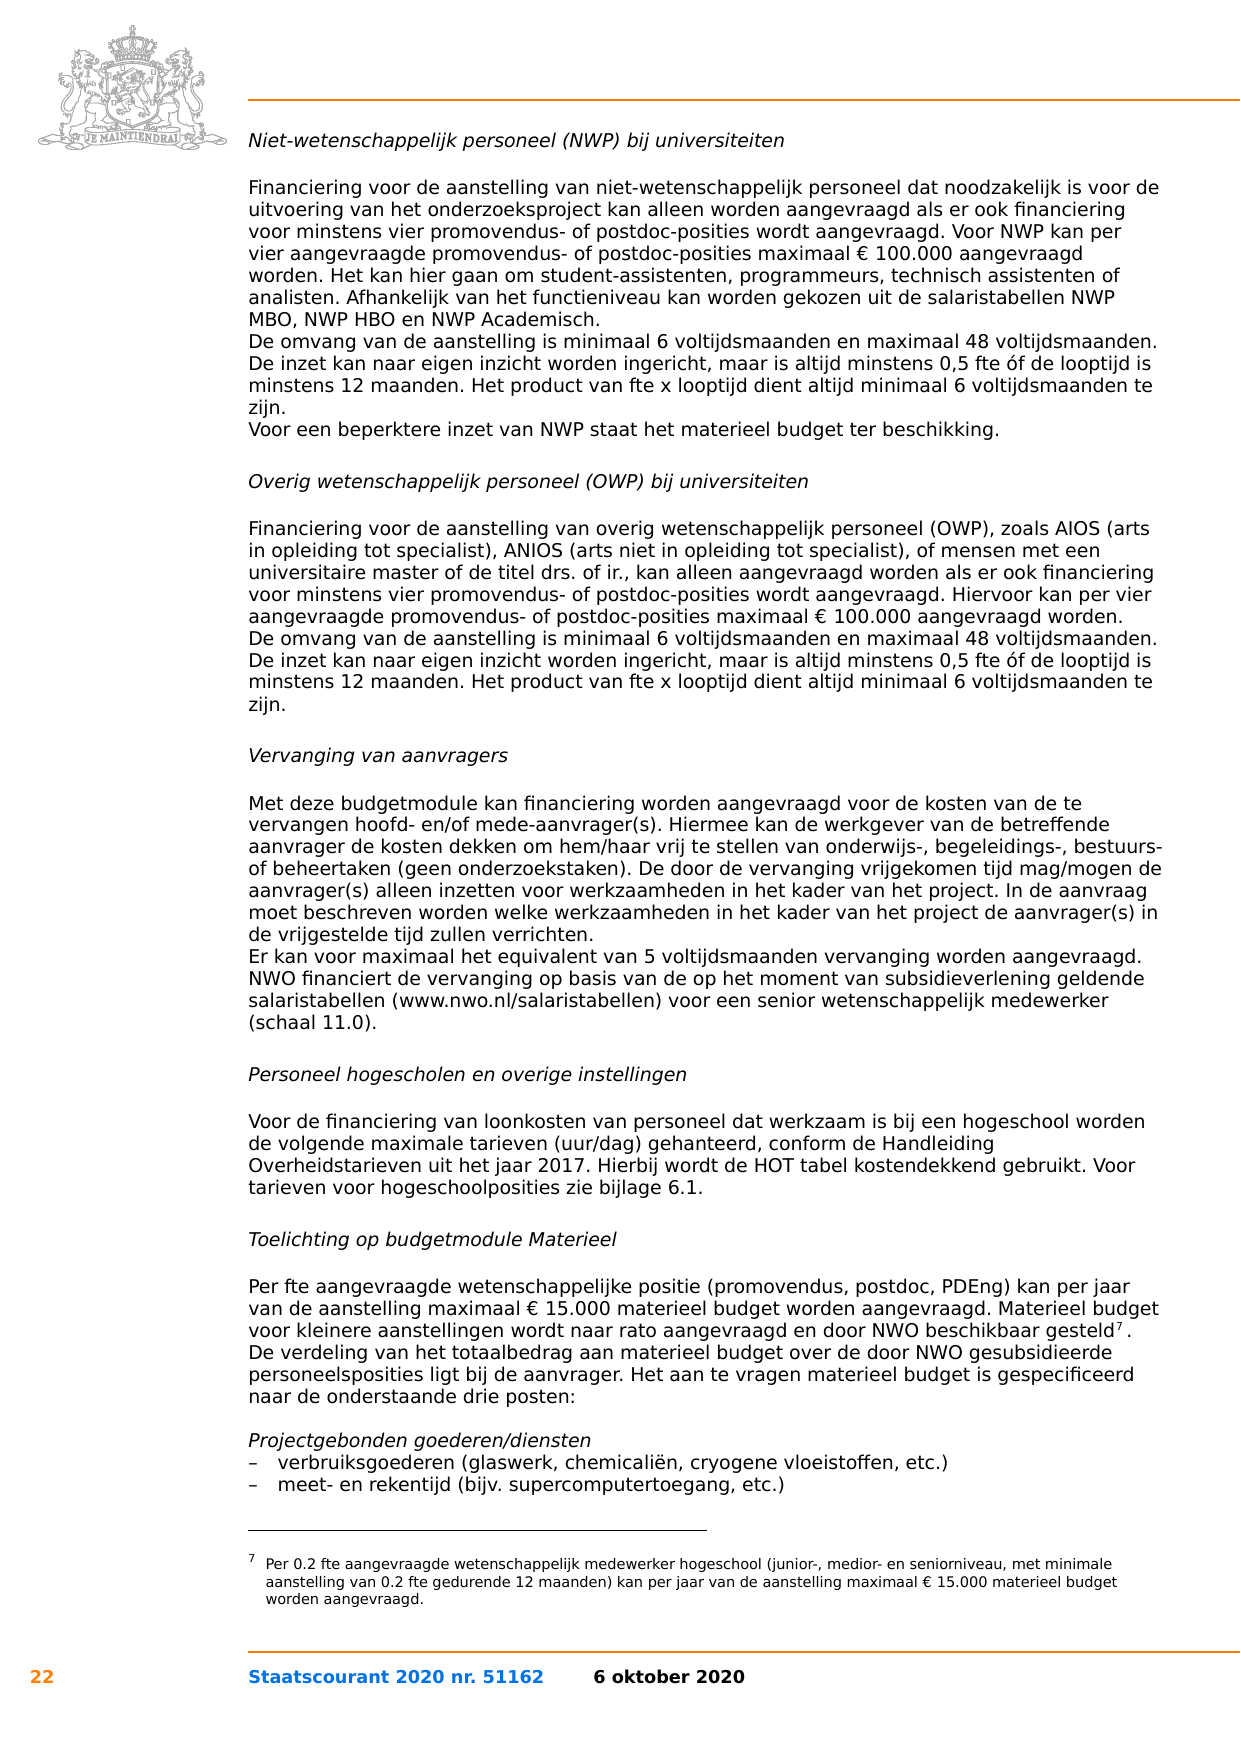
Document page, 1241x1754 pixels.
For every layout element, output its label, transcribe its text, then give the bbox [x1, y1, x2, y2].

text Voor een beperktere inzet van NWP staat het materieel budget ter beschikking. [248, 419, 1163, 441]
text Per fte aangevraagde wetenschappelijke positie (promovendus, postdoc, PDEng) kan per jaar van de aanstelling maximaal € 15.000 materieel budget worden aangevraagd. Materieel budget voor kleinere aanstellingen wordt naar rato aangevraagd en door NWO beschikbaar gesteld. [248, 1276, 1163, 1342]
text De omvang van de aanstelling is minimaal 6 voltijdsmaanden en maximaal 48 voltijdsmaanden. De inzet kan naar eigen inzicht worden ingericht, maar is altijd minstens 0,5 fte óf de looptijd is minstens 12 maanden. Het product van fte x looptijd dient altijd minimaal 6 voltijdsmaanden te zijn. [248, 627, 1163, 715]
text – meet- en rekentijd (bijv. supercomputertoegang, etc.) [248, 1474, 1163, 1496]
subtitle Toelichting op budgetmodule Materieel [248, 1229, 1163, 1251]
text Financiering voor de aanstelling van overig wetenschappelijk personeel (OWP), zoals AIOS (arts in opleiding tot specialist), ANIOS (arts niet in opleiding tot specialist), of mensen met een universitaire master of de titel drs. of ir., kan alleen aangevraagd worden als er ook financiering voor minstens vier promovendus- of postdoc-posities wordt aangevraagd. Hiervoor kan per vier aangevraagde promovendus- of postdoc-posities maximaal € 100.000 aangevraagd worden. [248, 518, 1163, 627]
text Met deze budgetmodule kan financiering worden aangevraagd voor de kosten van de te vervangen hoofd- en/of mede-aanvrager(s). Hiermee kan de werkgever van de betreffende aanvrager de kosten dekken om hem/haar vrij te stellen van onderwijs-, begeleidings-, bestuurs- of beheertaken (geen onderzoekstaken). De door de vervanging vrijgekomen tijd mag/mogen de aanvrager(s) alleen inzetten voor werkzaamheden in het kader van het project. In de aanvraag moet beschreven worden welke werkzaamheden in het kader van het project de aanvrager(s) in de vrijgestelde tijd zullen verrichten. [248, 792, 1163, 946]
text Financiering voor de aanstelling van niet-wetenschappelijk personeel dat noodzakelijk is voor de uitvoering van het onderzoeksproject kan alleen worden aangevraagd als er ook financiering voor minstens vier promovendus- of postdoc-posities wordt aangevraagd. Voor NWP kan per vier aangevraagde promovendus- of postdoc-posities maximaal € 100.000 aangevraagd worden. Het kan hier gaan om student-assistenten, programmeurs, technisch assistenten of analisten. Afhankelijk van het functieniveau kan worden gekozen uit de salaristabellen NWP MBO, NWP HBO en NWP Academisch. [248, 177, 1163, 331]
subtitle Projectgebonden goederen/diensten [248, 1430, 1163, 1452]
text Voor de financiering van loonkosten van personeel dat werkzaam is bij een hogeschool worden de volgende maximale tarieven (uur/dag) gehanteerd, conform de Handleiding Overheidstarieven uit het jaar 2017. Hierbij wordt de HOT tabel kostendekkend gebruikt. Voor tarieven voor hogeschoolposities zie bijlage 6.1. [248, 1111, 1163, 1199]
text – verbruiksgoederen (glaswerk, chemicaliën, cryogene vloeistoffen, etc.) [248, 1452, 1163, 1474]
subtitle Overig wetenschappelijk personeel (OWP) bij universiteiten [248, 471, 1163, 493]
text Er kan voor maximaal het equivalent van 5 voltijdsmaanden vervanging worden aangevraagd. NWO financiert de vervanging op basis van de op het moment van subsidieverlening geldende salaristabellen (www.nwo.nl/salaristabellen) voor een senior wetenschappelijk medewerker (schaal 11.0). [248, 946, 1163, 1034]
text De omvang van de aanstelling is minimaal 6 voltijdsmaanden en maximaal 48 voltijdsmaanden. De inzet kan naar eigen inzicht worden ingericht, maar is altijd minstens 0,5 fte óf de looptijd is minstens 12 maanden. Het product van fte x looptijd dient altijd minimaal 6 voltijdsmaanden te zijn. [248, 331, 1163, 419]
text Per 0.2 fte aangevraagde wetenschappelijk medewerker hogeschool (junior-, medior- en seniorniveau, met minimale aanstelling van 0.2 fte gedurende 12 maanden) kan per jaar van de aanstelling maximaal € 15.000 materieel budget worden aangevraagd. [248, 1552, 1163, 1608]
subtitle Niet-wetenschappelijk personeel (NWP) bij universiteiten [248, 130, 1163, 152]
subtitle Personeel hogescholen en overige instellingen [248, 1064, 1163, 1086]
picture [38, 25, 227, 150]
text De verdeling van het totaalbedrag aan materieel budget over de door NWO gesubsidieerde personeelsposities ligt bij de aanvrager. Het aan te vragen materieel budget is gespecificeerd naar de onderstaande drie posten: [248, 1342, 1163, 1408]
subtitle Vervanging van aanvragers [248, 745, 1163, 767]
